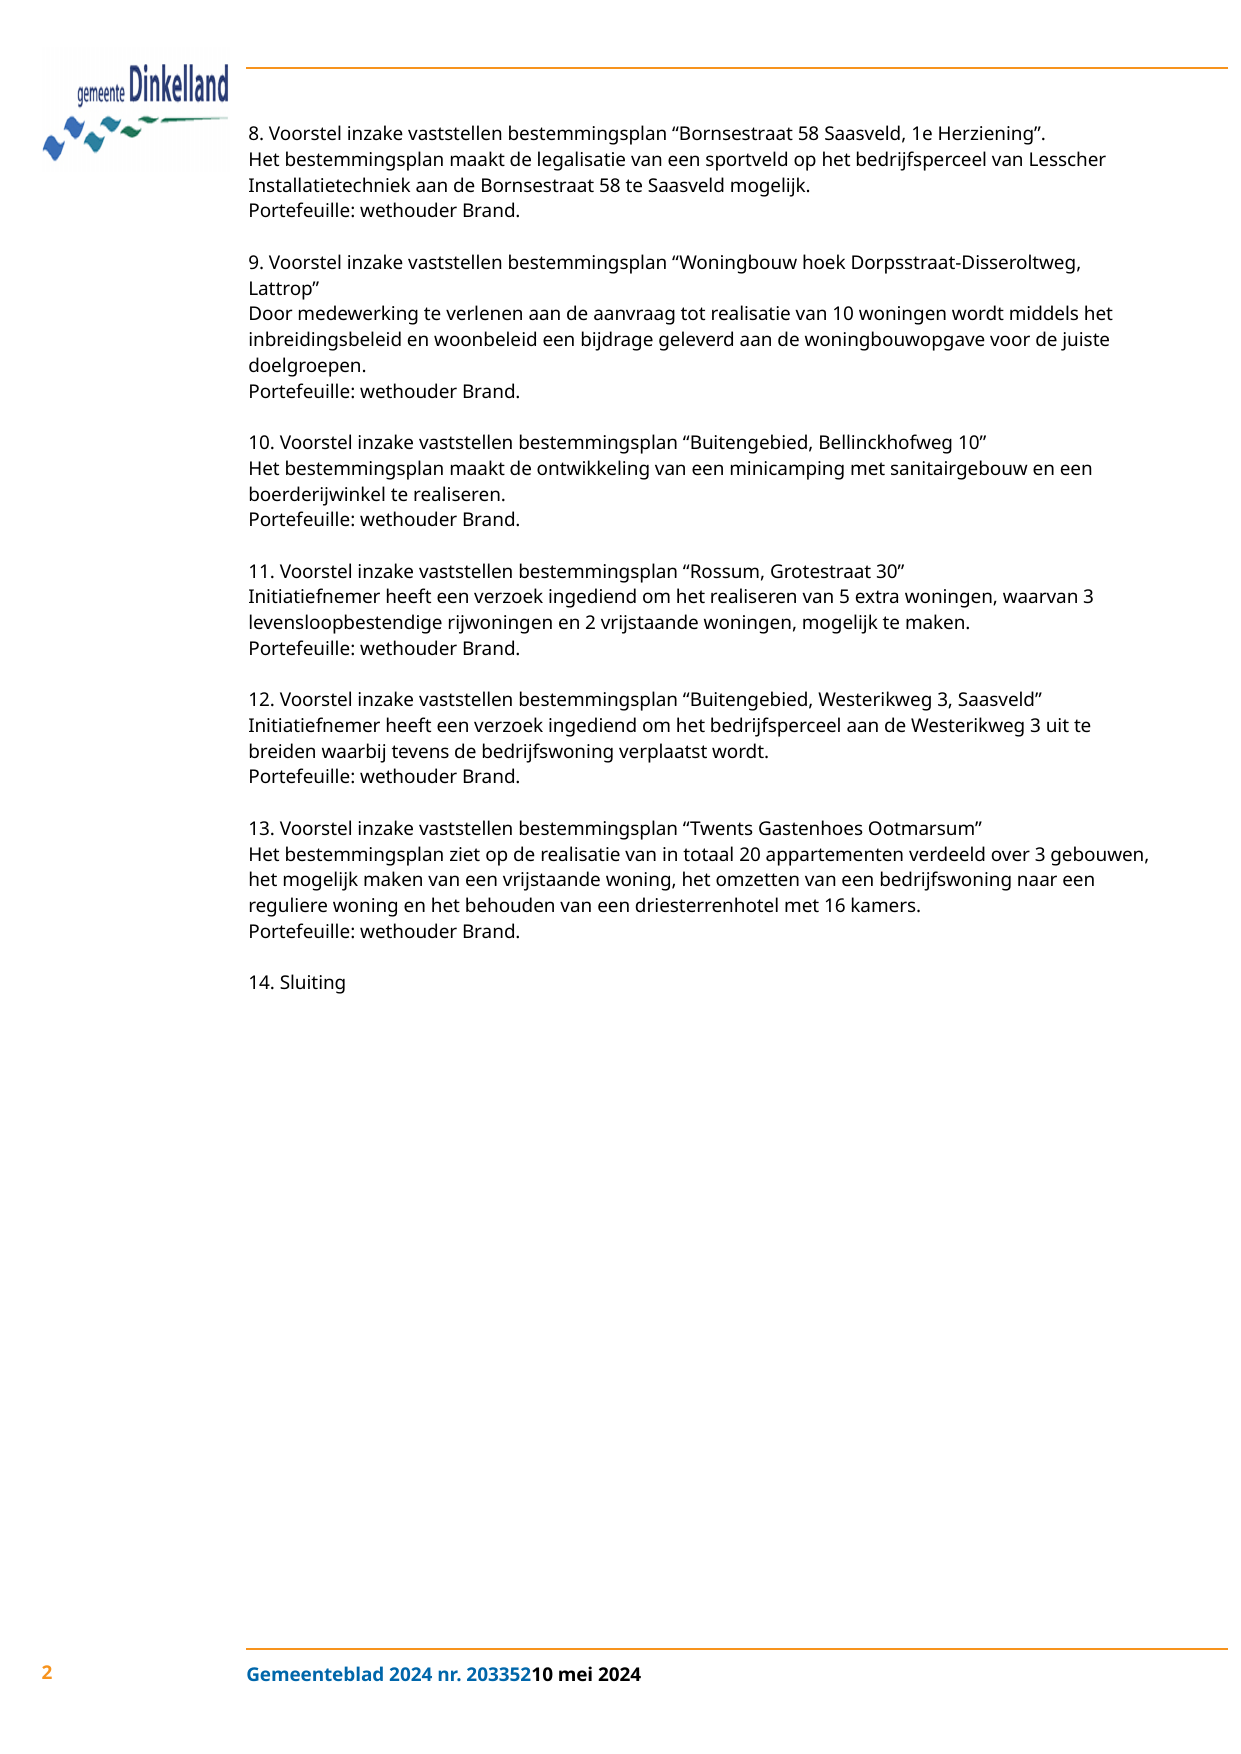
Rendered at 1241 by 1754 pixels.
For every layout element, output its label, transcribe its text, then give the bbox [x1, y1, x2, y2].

picture [41, 47, 231, 172]
text 11. Voorstel inzake vaststellen bestemmingsplan “Rossum, Grotestraat 30” [248, 558, 1152, 584]
text Portefeuille: wethouder Brand. [248, 635, 1152, 661]
text Portefeuille: wethouder Brand. [248, 506, 1152, 532]
text 9. Voorstel inzake vaststellen bestemmingsplan “Woningbouw hoek Dorpsstraat-Disseroltweg, Lattrop” [248, 249, 1152, 301]
text 14. Sluiting [248, 969, 1152, 995]
text Het bestemmingsplan ziet op de realisatie van in totaal 20 appartementen verdeeld over 3 gebouwen, het mogelijk maken van een vrijstaande woning, het omzetten van een bedrijfswoning naar een reguliere woning en het behouden van een driesterrenhotel met 16 kamers. [248, 841, 1152, 918]
text Portefeuille: wethouder Brand. [248, 918, 1152, 944]
text Het bestemmingsplan maakt de ontwikkeling van een minicamping met sanitairgebouw en een boerderijwinkel te realiseren. [248, 455, 1152, 506]
text Door medewerking te verlenen aan de aanvraag tot realisatie van 10 woningen wordt middels het inbreidingsbeleid en woonbeleid een bijdrage geleverd aan de woningbouwopgave voor de juiste doelgroepen. [248, 301, 1152, 378]
text 8. Voorstel inzake vaststellen bestemmingsplan “Bornsestraat 58 Saasveld, 1e Herziening”. [248, 121, 1152, 146]
text Portefeuille: wethouder Brand. [248, 764, 1152, 789]
text Het bestemmingsplan maakt de legalisatie van een sportveld op het bedrijfsperceel van Lesscher Installatietechniek aan de Bornsestraat 58 te Saasveld mogelijk. [248, 146, 1152, 198]
text 10. Voorstel inzake vaststellen bestemmingsplan “Buitengebied, Bellinckhofweg 10” [248, 429, 1152, 455]
text 12. Voorstel inzake vaststellen bestemmingsplan “Buitengebied, Westerikweg 3, Saasveld” [248, 687, 1152, 712]
text Portefeuille: wethouder Brand. [248, 378, 1152, 403]
text Portefeuille: wethouder Brand. [248, 198, 1152, 223]
text Initiatiefnemer heeft een verzoek ingediend om het realiseren van 5 extra woningen, waarvan 3 levensloopbestendige rijwoningen en 2 vrijstaande woningen, mogelijk te maken. [248, 584, 1152, 635]
text Initiatiefnemer heeft een verzoek ingediend om het bedrijfsperceel aan de Westerikweg 3 uit te breiden waarbij tevens de bedrijfswoning verplaatst wordt. [248, 712, 1152, 764]
text 13. Voorstel inzake vaststellen bestemmingsplan “Twents Gastenhoes Ootmarsum” [248, 815, 1152, 841]
